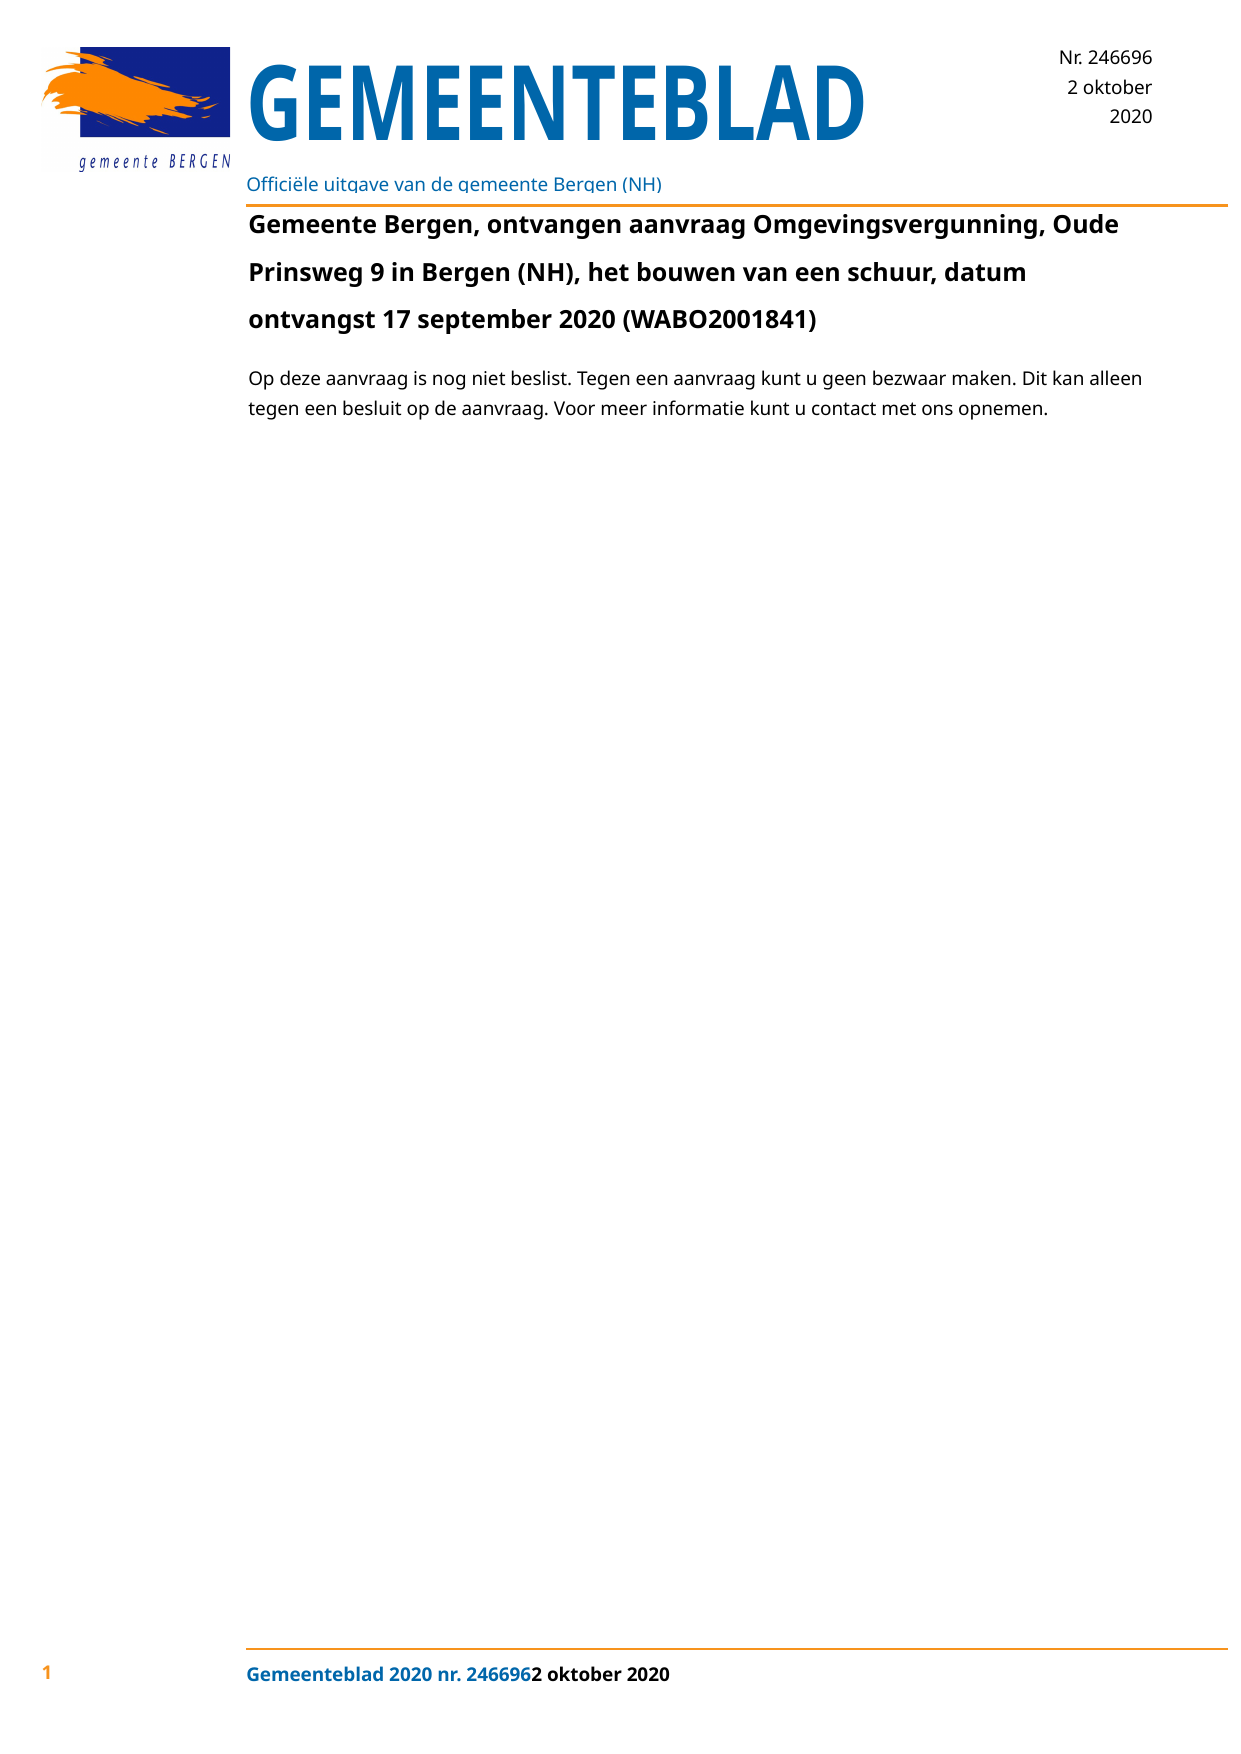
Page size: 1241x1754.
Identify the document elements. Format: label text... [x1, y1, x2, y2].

picture [41, 47, 231, 172]
text Op deze aanvraag is nog niet beslist. Tegen een aanvraag kunt u geen bezwaar maken. Dit kan alleen tegen een besluit op de aanvraag. Voor meer informatie kunt u contact met ons opnemen. [248, 366, 1152, 421]
text Gemeente Bergen, ontvangen aanvraag Omgevingsvergunning, Oude Prinsweg 9 in Bergen (NH), het bouwen van een schuur, datum ontvangst 17 september 2020 (WABO2001841) [248, 207, 1152, 336]
